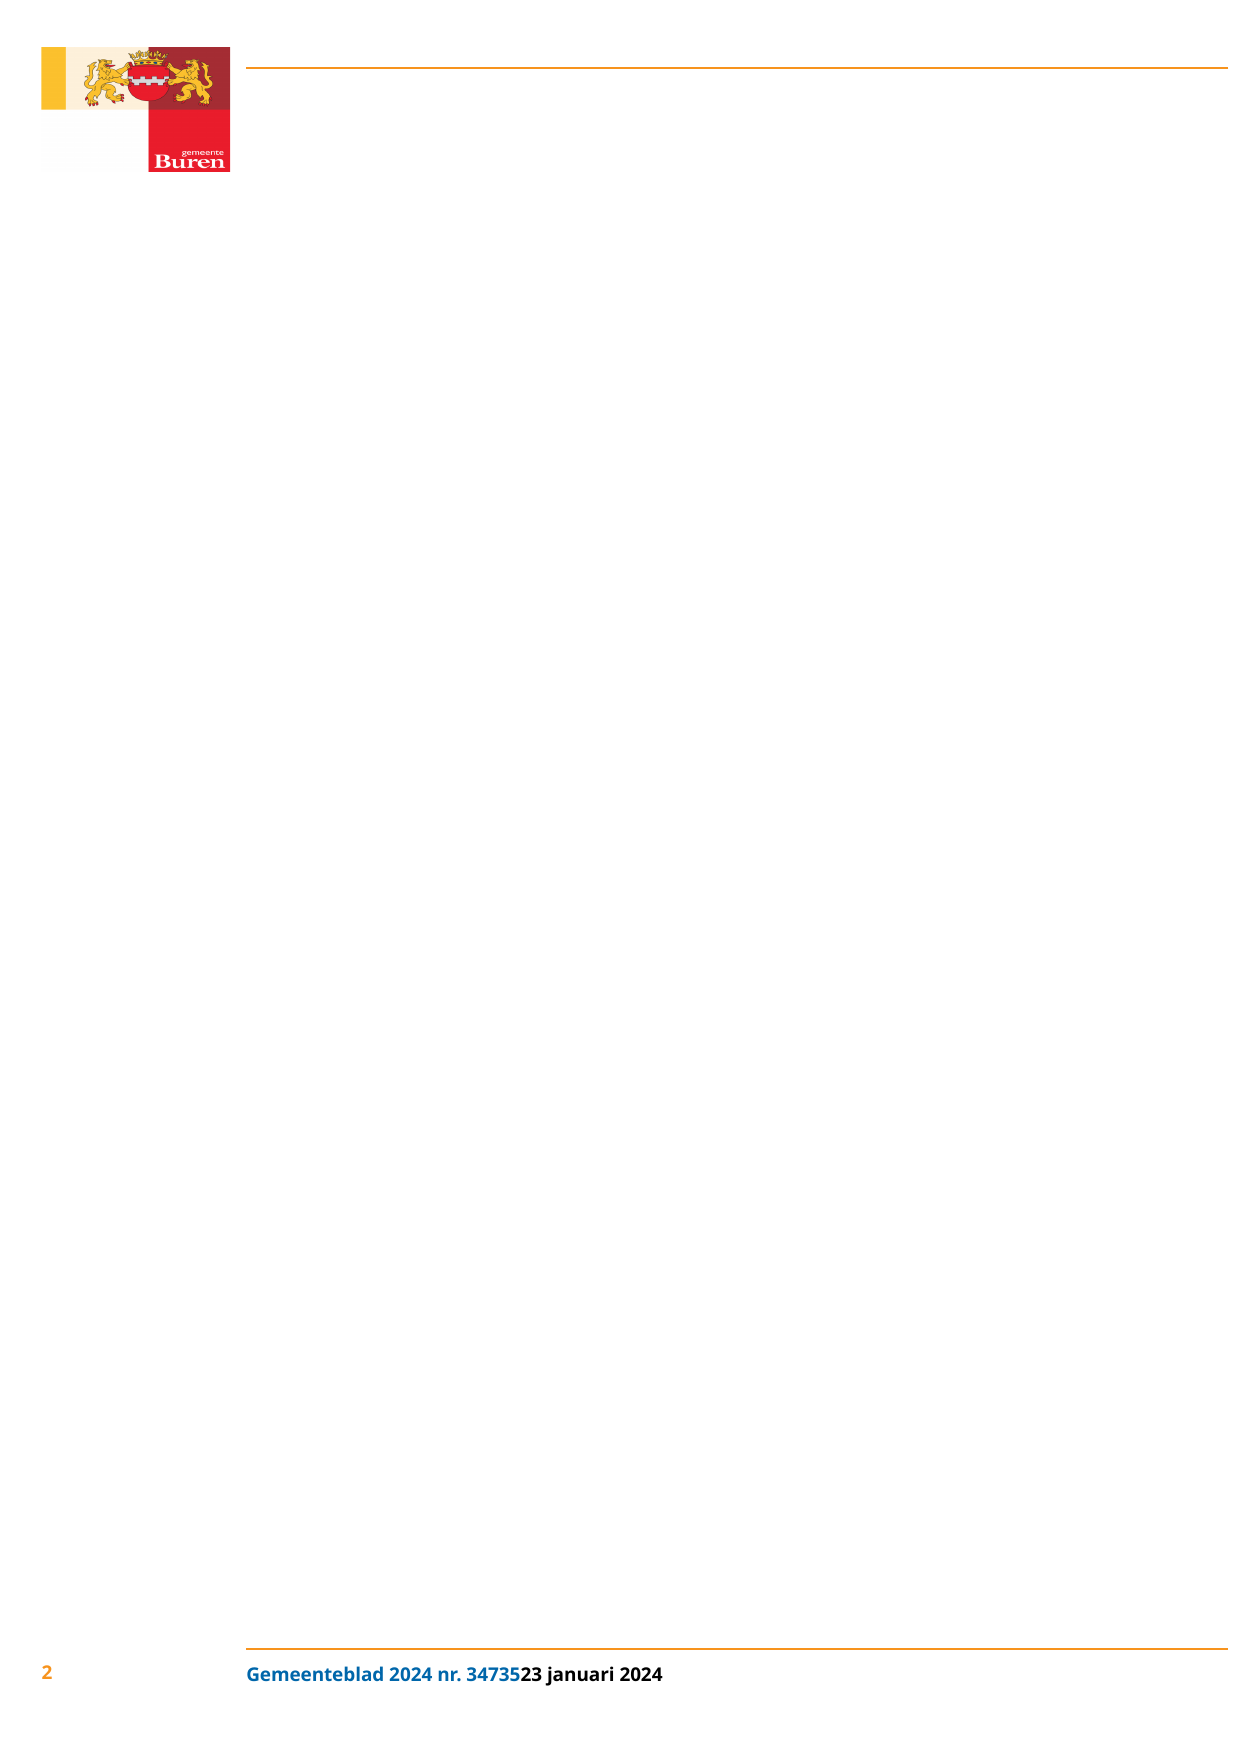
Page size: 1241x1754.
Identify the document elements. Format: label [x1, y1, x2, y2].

picture [41, 47, 231, 172]
